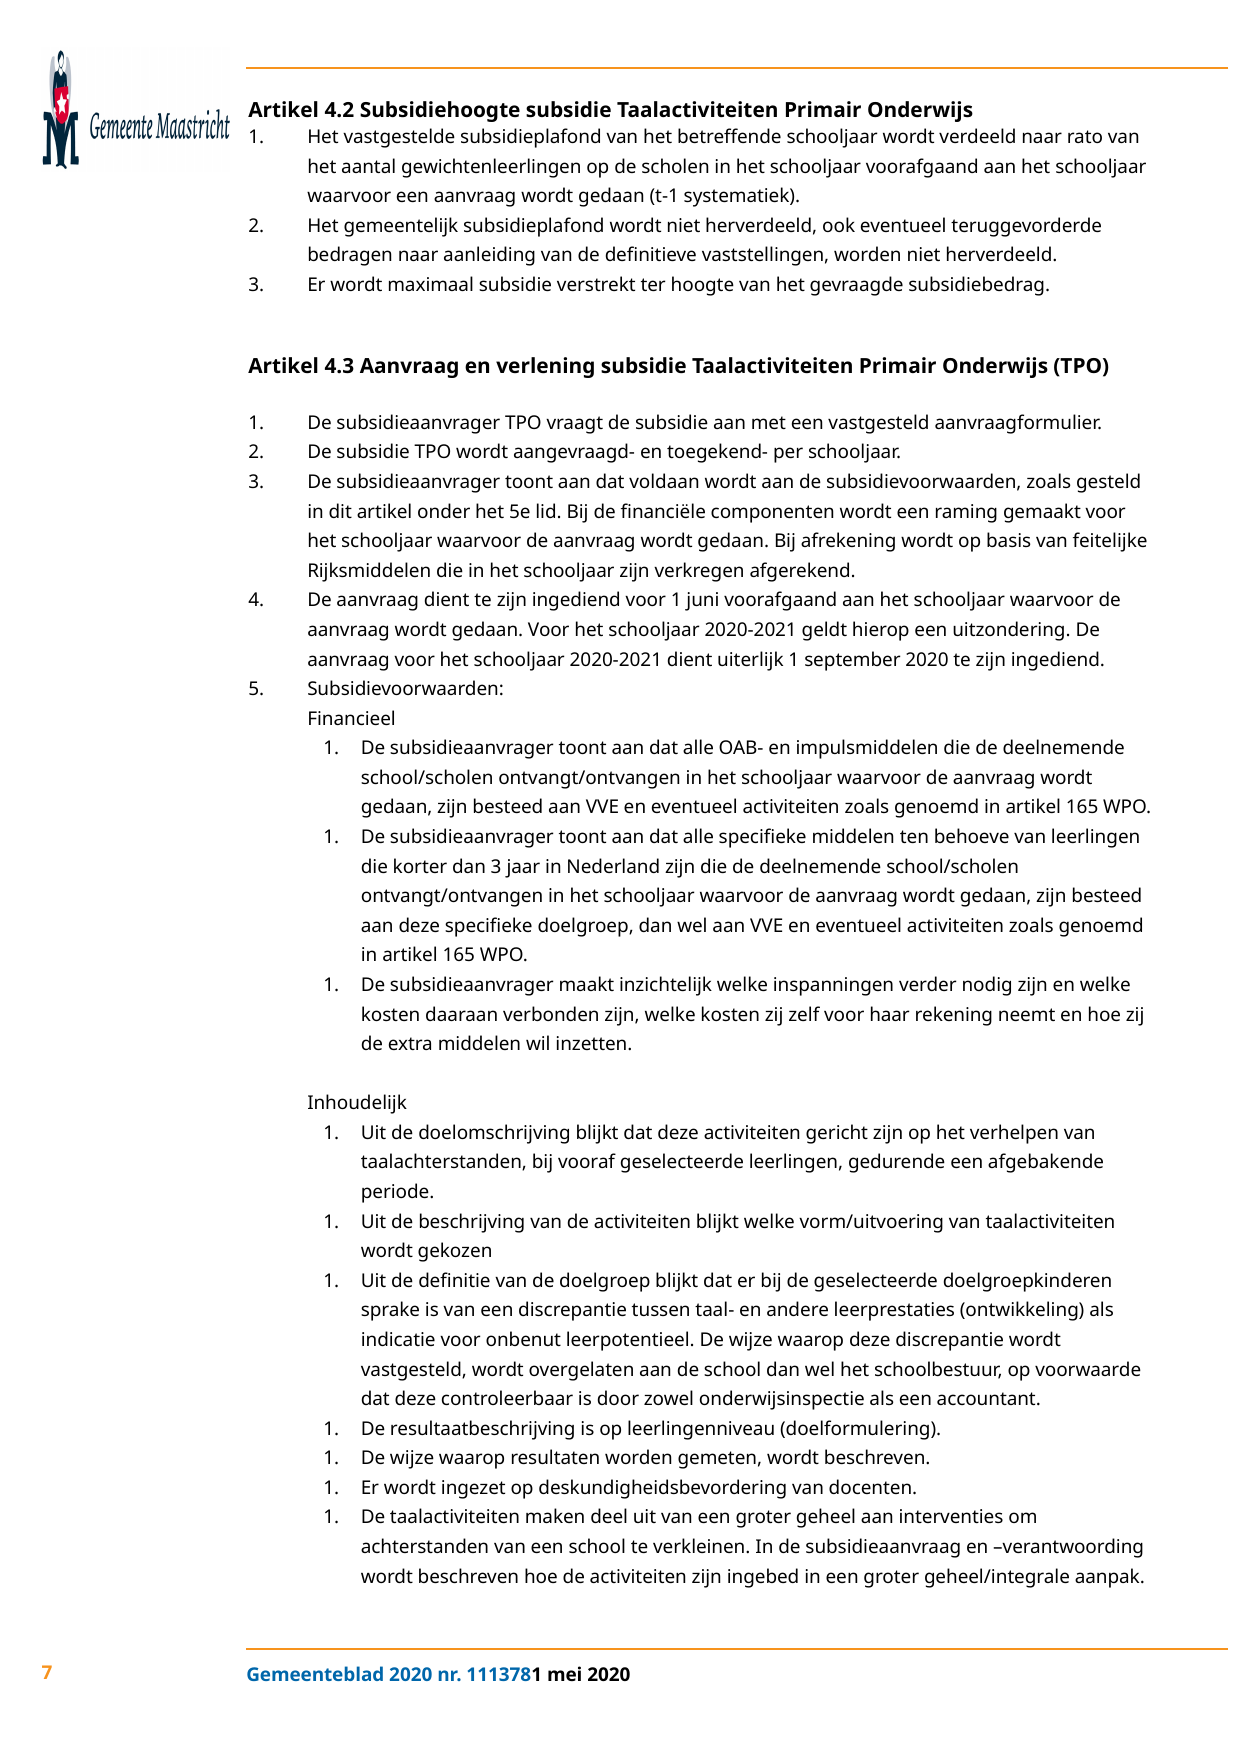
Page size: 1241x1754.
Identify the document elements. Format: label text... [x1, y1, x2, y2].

list De subsidieaanvrager toont aan dat voldaan wordt aan de subsidievoorwaarden, zoals gesteld in dit artikel onder het 5e lid. Bij de financiële componenten wordt een raming gemaakt voor het schooljaar waarvoor de aanvraag wordt gedaan. Bij afrekening wordt op basis van feitelijke Rijksmiddelen die in het schooljaar zijn verkregen afgerekend. [248, 468, 1152, 583]
list Het vastgestelde subsidieplafond van het betreffende schooljaar wordt verdeeld naar rato van het aantal gewichtenleerlingen op de scholen in het schooljaar voorafgaand aan het schooljaar waarvoor een aanvraag wordt gedaan (t-1 systematiek). [248, 123, 1152, 208]
list Er wordt ingezet op deskundigheidsbevordering van docenten. [323, 1474, 1152, 1500]
list De subsidie TPO wordt aangevraagd- en toegekend- per schooljaar. [248, 439, 1152, 464]
list Uit de doelomschrijving blijkt dat deze activiteiten gericht zijn op het verhelpen van taalachterstanden, bij vooraf geselecteerde leerlingen, gedurende een afgebakende periode. [323, 1119, 1152, 1204]
list Subsidievoorwaarden: [248, 675, 1152, 701]
list De subsidieaanvrager toont aan dat alle specifieke middelen ten behoeve van leerlingen die korter dan 3 jaar in Nederland zijn die de deelnemende school/scholen ontvangt/ontvangen in het schooljaar waarvoor de aanvraag wordt gedaan, zijn besteed aan deze specifieke doelgroep, dan wel aan VVE en eventueel activiteiten zoals genoemd in artikel 165 WPO. [323, 823, 1152, 967]
list De subsidieaanvrager maakt inzichtelijk welke inspanningen verder nodig zijn en welke kosten daaraan verbonden zijn, welke kosten zij zelf voor haar rekening neemt en hoe zij de extra middelen wil inzetten. [323, 971, 1152, 1056]
list Uit de definitie van de doelgroep blijkt dat er bij de geselecteerde doelgroepkinderen sprake is van een discrepantie tussen taal- en andere leerprestaties (ontwikkeling) als indicatie voor onbenut leerpotentieel. De wijze waarop deze discrepantie wordt vastgesteld, wordt overgelaten aan de school dan wel het schoolbestuur, op voorwaarde dat deze controleerbaar is door zowel onderwijsinspectie als een accountant. [323, 1267, 1152, 1411]
list Uit de beschrijving van de activiteiten blijkt welke vorm/uitvoering van taalactiviteiten wordt gekozen [323, 1208, 1152, 1263]
list De resultaatbeschrijving is op leerlingenniveau (doelformulering). [323, 1415, 1152, 1441]
list De subsidieaanvrager toont aan dat alle OAB- en impulsmiddelen die de deelnemende school/scholen ontvangt/ontvangen in het schooljaar waarvoor de aanvraag wordt gedaan, zijn besteed aan VVE en eventueel activiteiten zoals genoemd in artikel 165 WPO. [323, 734, 1152, 819]
text Artikel 4.3 Aanvraag en verlening subsidie Taalactiviteiten Primair Onderwijs (TPO) [248, 351, 1152, 379]
picture [41, 47, 231, 172]
list De aanvraag dient te zijn ingediend voor 1 juni voorafgaand aan het schooljaar waarvoor de aanvraag wordt gedaan. Voor het schooljaar 2020-2021 geldt hierop een uitzondering. De aanvraag voor het schooljaar 2020-2021 dient uiterlijk 1 september 2020 te zijn ingediend. [248, 587, 1152, 672]
list Het gemeentelijk subsidieplafond wordt niet herverdeeld, ook eventueel teruggevorderde bedragen naar aanleiding van de definitieve vaststellingen, worden niet herverdeeld. [248, 212, 1152, 267]
text Artikel 4.2 Subsidiehoogte subsidie Taalactiviteiten Primair Onderwijs [248, 95, 1152, 123]
list De wijze waarop resultaten worden gemeten, wordt beschreven. [323, 1444, 1152, 1470]
list Financieel [248, 705, 1152, 731]
list De taalactiviteiten maken deel uit van een groter geheel aan interventies om achterstanden van een school te verkleinen. In de subsidieaanvraag en –verantwoording wordt beschreven hoe de activiteiten zijn ingebed in een groter geheel/integrale aanpak. [323, 1504, 1152, 1589]
list Inhoudelijk [248, 1089, 1152, 1115]
list De subsidieaanvrager TPO vraagt de subsidie aan met een vastgesteld aanvraagformulier. [248, 409, 1152, 435]
list Er wordt maximaal subsidie verstrekt ter hoogte van het gevraagde subsidiebedrag. [248, 271, 1152, 297]
